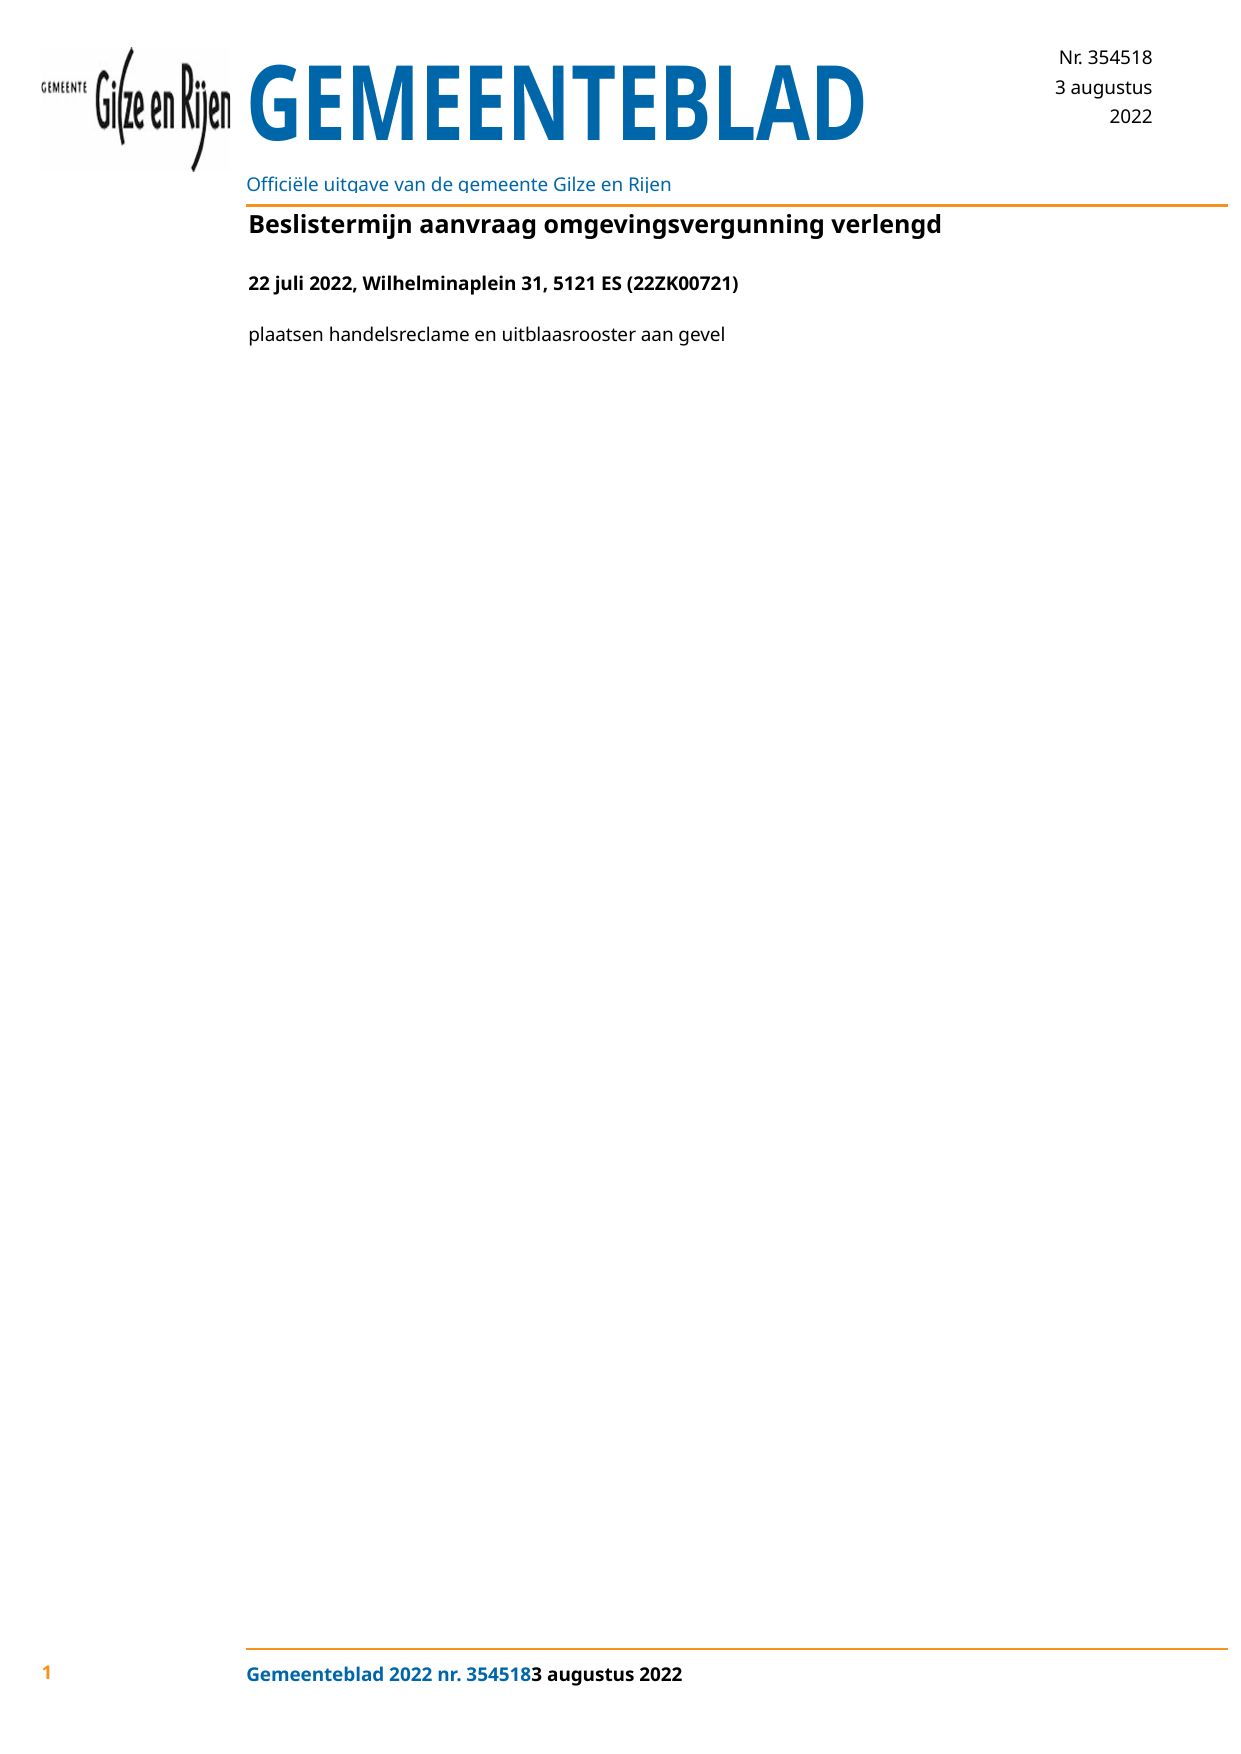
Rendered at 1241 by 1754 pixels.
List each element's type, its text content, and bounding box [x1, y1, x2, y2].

text plaatsen handelsreclame en uitblaasrooster aan gevel [248, 321, 1152, 346]
text 22 juli 2022, Wilhelminaplein 31, 5121 ES (22ZK00721) [248, 270, 1152, 296]
text Beslistermijn aanvraag omgevingsvergunning verlengd [248, 207, 1152, 241]
picture [41, 47, 231, 172]
